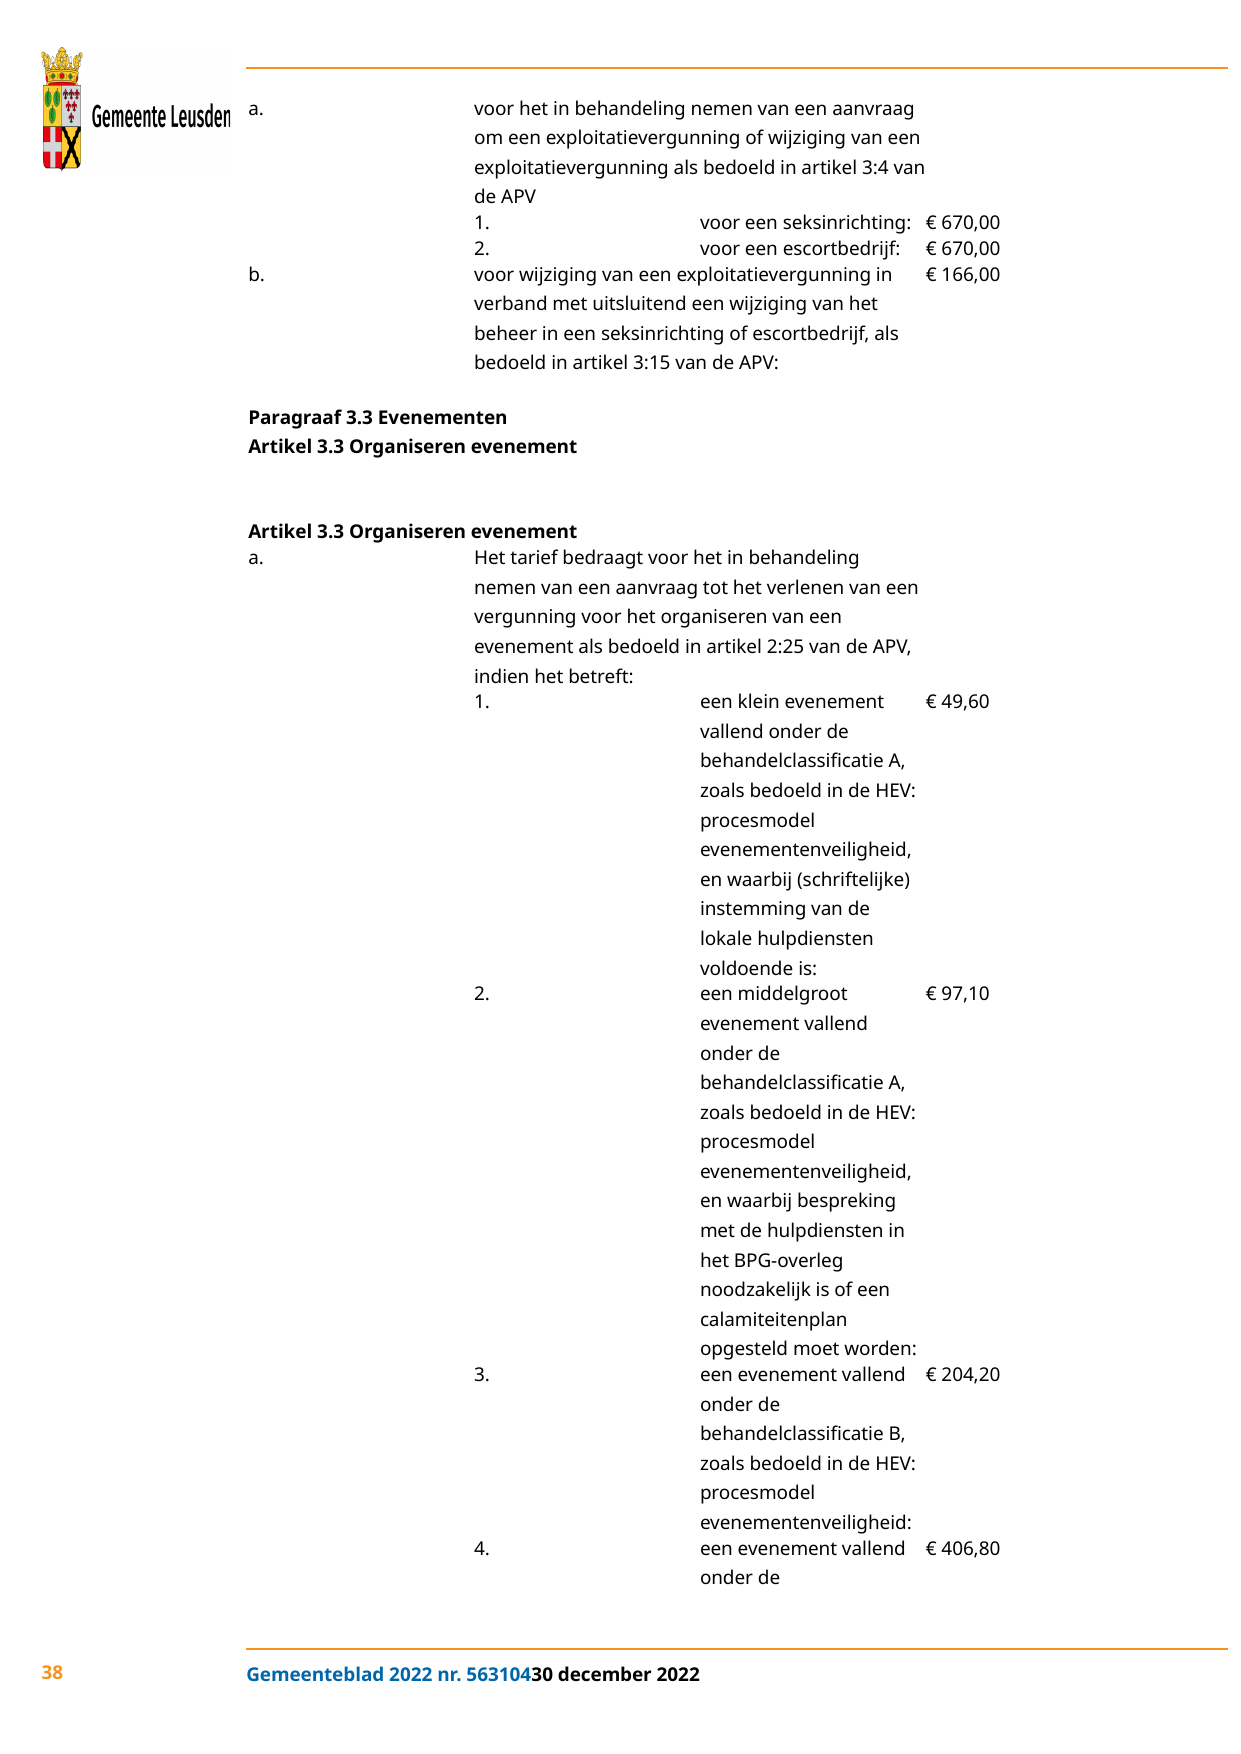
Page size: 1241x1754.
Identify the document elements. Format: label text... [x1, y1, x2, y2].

table_cell [926, 545, 1152, 688]
table_cell [248, 689, 474, 981]
table_cell 3. [474, 1361, 700, 1535]
text Artikel 3.3 Organiseren evenement [248, 434, 1152, 459]
table_cell Artikel 3.3 Organiseren evenement [248, 519, 926, 544]
table_cell € 97,10 [926, 981, 1152, 1361]
table_header [926, 493, 1152, 519]
table_cell [248, 209, 474, 235]
table_cell voor een seksinrichting: [700, 209, 926, 235]
table_cell [248, 1361, 474, 1535]
table_cell een middelgroot evenement vallend onder de behandelclassificatie A, zoals bedoeld in de HEV: procesmodel evenementenveiligheid, en waarbij bespreking met de hulpdiensten in het BPG-overleg noodzakelijk is of een calamiteitenplan opgesteld moet worden: [700, 981, 926, 1361]
table_cell voor wijziging van een exploitatievergunning in verband met uitsluitend een wijziging van het beheer in een seksinrichting of escortbedrijf, als bedoeld in artikel 3:15 van de APV: [474, 261, 926, 375]
table_cell 4. [474, 1535, 700, 1590]
table_cell een klein evenement vallend onder de behandelclassificatie A, zoals bedoeld in de HEV: procesmodel evenementenveiligheid, en waarbij (schriftelijke) instemming van de lokale hulpdiensten voldoende is: [700, 689, 926, 981]
table_cell a. [248, 95, 474, 209]
table_cell voor het in behandeling nemen van een aanvraag om een exploitatievergunning of wijziging van een exploitatievergunning als bedoeld in artikel 3:4 van de APV [474, 95, 926, 209]
table_cell [474, 375, 926, 401]
table_cell een evenement vallend onder de behandelclassificatie B, zoals bedoeld in de HEV: procesmodel evenementenveiligheid: [700, 1361, 926, 1535]
table_cell [926, 375, 1152, 401]
table_cell [248, 981, 474, 1361]
table_cell [926, 519, 1152, 544]
table_cell [926, 95, 1152, 209]
picture [41, 47, 231, 172]
table_cell € 49,60 [926, 689, 1152, 981]
table_cell [248, 235, 474, 261]
table_cell € 670,00 [926, 209, 1152, 235]
table_cell Het tarief bedraagt voor het in behandeling nemen van een aanvraag tot het verlenen van een vergunning voor het organiseren van een evenement als bedoeld in artikel 2:25 van de APV, indien het betreft: [474, 545, 926, 688]
table_cell € 670,00 [926, 235, 1152, 261]
table_cell [248, 375, 474, 401]
table_cell b. [248, 261, 474, 375]
table_cell een evenement vallend onder de [700, 1535, 926, 1590]
table_cell € 406,80 [926, 1535, 1152, 1590]
table_cell 2. [474, 981, 700, 1361]
table_cell [248, 1535, 474, 1590]
text Paragraaf 3.3 Evenementen [248, 404, 1152, 430]
table_cell € 204,20 [926, 1361, 1152, 1535]
table_cell 2. [474, 235, 700, 261]
table_header [248, 493, 474, 519]
table_cell 1. [474, 689, 700, 981]
table_cell a. [248, 545, 474, 688]
table_cell voor een escortbedrijf: [700, 235, 926, 261]
table_cell 1. [474, 209, 700, 235]
table_header [474, 493, 926, 519]
table_cell € 166,00 [926, 261, 1152, 375]
